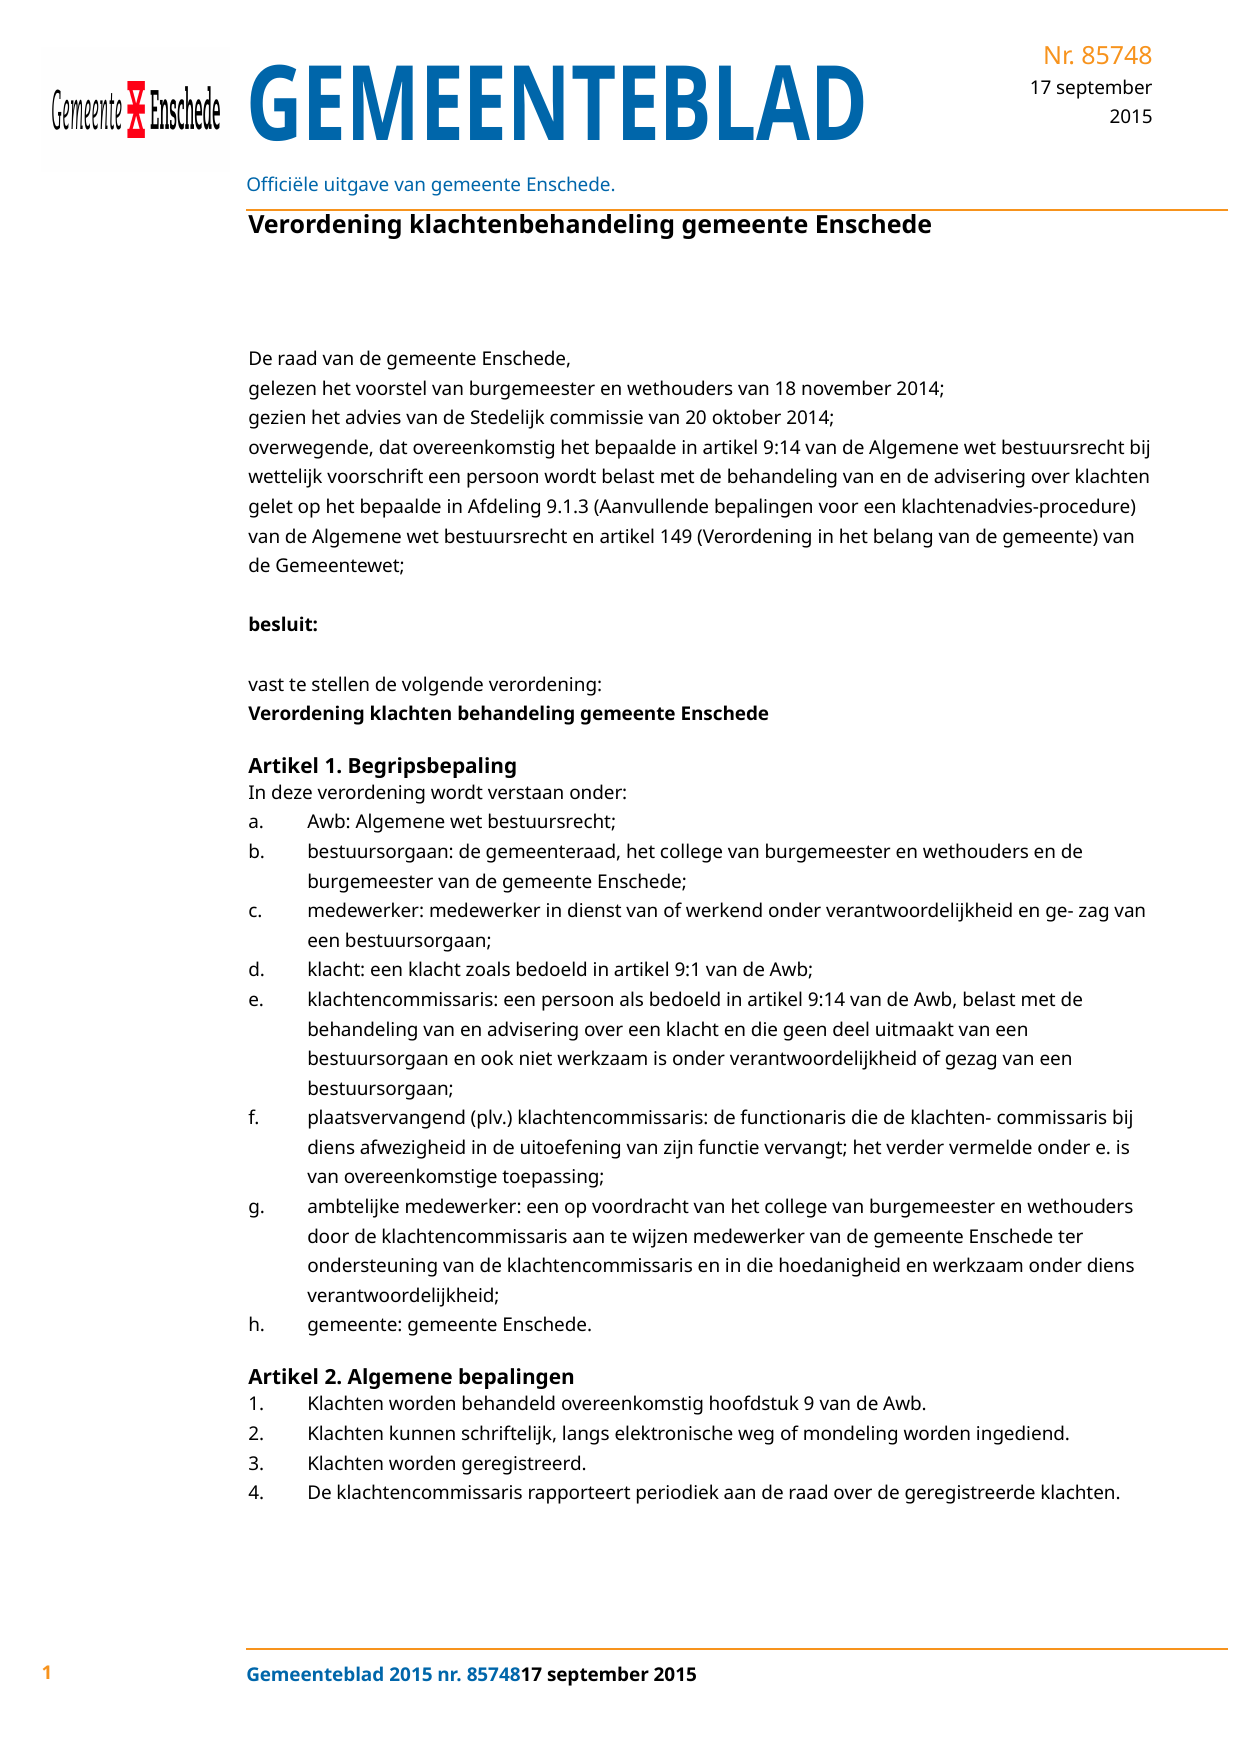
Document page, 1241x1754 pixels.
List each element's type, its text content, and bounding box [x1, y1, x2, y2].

list Klachten kunnen schriftelijk, langs elektronische weg of mondeling worden ingediend. [248, 1420, 1152, 1446]
list gemeente: gemeente Enschede. [248, 1312, 1152, 1337]
list plaatsvervangend (plv.) klachtencommissaris: de functionaris die de klachten- commissaris bij diens afwezigheid in de uitoefening van zijn functie vervangt; het verder vermelde onder e. is van overeenkomstige toepassing; [248, 1104, 1152, 1189]
text Verordening klachtenbehandeling gemeente Enschede [248, 211, 1152, 241]
list Klachten worden geregistreerd. [248, 1450, 1152, 1475]
list bestuursorgaan: de gemeenteraad, het college van burgemeester en wethouders en de burgemeester van de gemeente Enschede; [248, 838, 1152, 894]
text Verordening klachten behandeling gemeente Enschede [248, 700, 1152, 726]
text besluit: [248, 612, 1152, 637]
text Artikel 2. Algemene bepalingen [248, 1362, 1152, 1391]
text gezien het advies van de Stedelijk commissie van 20 oktober 2014; [248, 404, 1152, 430]
list medewerker: medewerker in dienst van of werkend onder verantwoordelijkheid en ge- zag van een bestuursorgaan; [248, 897, 1152, 953]
list ambtelijke medewerker: een op voordracht van het college van burgemeester en wethouders door de klachtencommissaris aan te wijzen medewerker van de gemeente Enschede ter ondersteuning van de klachtencommissaris en in die hoedanigheid en werkzaam onder diens verantwoordelijkheid; [248, 1193, 1152, 1308]
list De klachtencommissaris rapporteert periodiek aan de raad over de geregistreerde klachten. [248, 1479, 1152, 1505]
list klacht: een klacht zoals bedoeld in artikel 9:1 van de Awb; [248, 957, 1152, 982]
text vast te stellen de volgende verordening: [248, 671, 1152, 696]
text In deze verordening wordt verstaan onder: [248, 779, 1152, 805]
text Artikel 1. Begripsbepaling [248, 751, 1152, 779]
list Klachten worden behandeld overeenkomstig hoofdstuk 9 van de Awb. [248, 1391, 1152, 1416]
text gelet op het bepaalde in Afdeling 9.1.3 (Aanvullende bepalingen voor een klachtenadvies-procedure) van de Algemene wet bestuursrecht en artikel 149 (Verordening in het belang van de gemeente) van de Gemeentewet; [248, 493, 1152, 578]
text overwegende, dat overeenkomstig het bepaalde in artikel 9:14 van de Algemene wet bestuursrecht bij wettelijk voorschrift een persoon wordt belast met de behandeling van en de advisering over klachten [248, 434, 1152, 489]
text De raad van de gemeente Enschede, [248, 345, 1152, 371]
text gelezen het voorstel van burgemeester en wethouders van 18 november 2014; [248, 375, 1152, 401]
list klachtencommissaris: een persoon als bedoeld in artikel 9:14 van de Awb, belast met de behandeling van en advisering over een klacht en die geen deel uitmaakt van een bestuursorgaan en ook niet werkzaam is onder verantwoordelijkheid of gezag van een bestuursorgaan; [248, 986, 1152, 1101]
list Awb: Algemene wet bestuursrecht; [248, 809, 1152, 834]
picture [41, 47, 231, 172]
